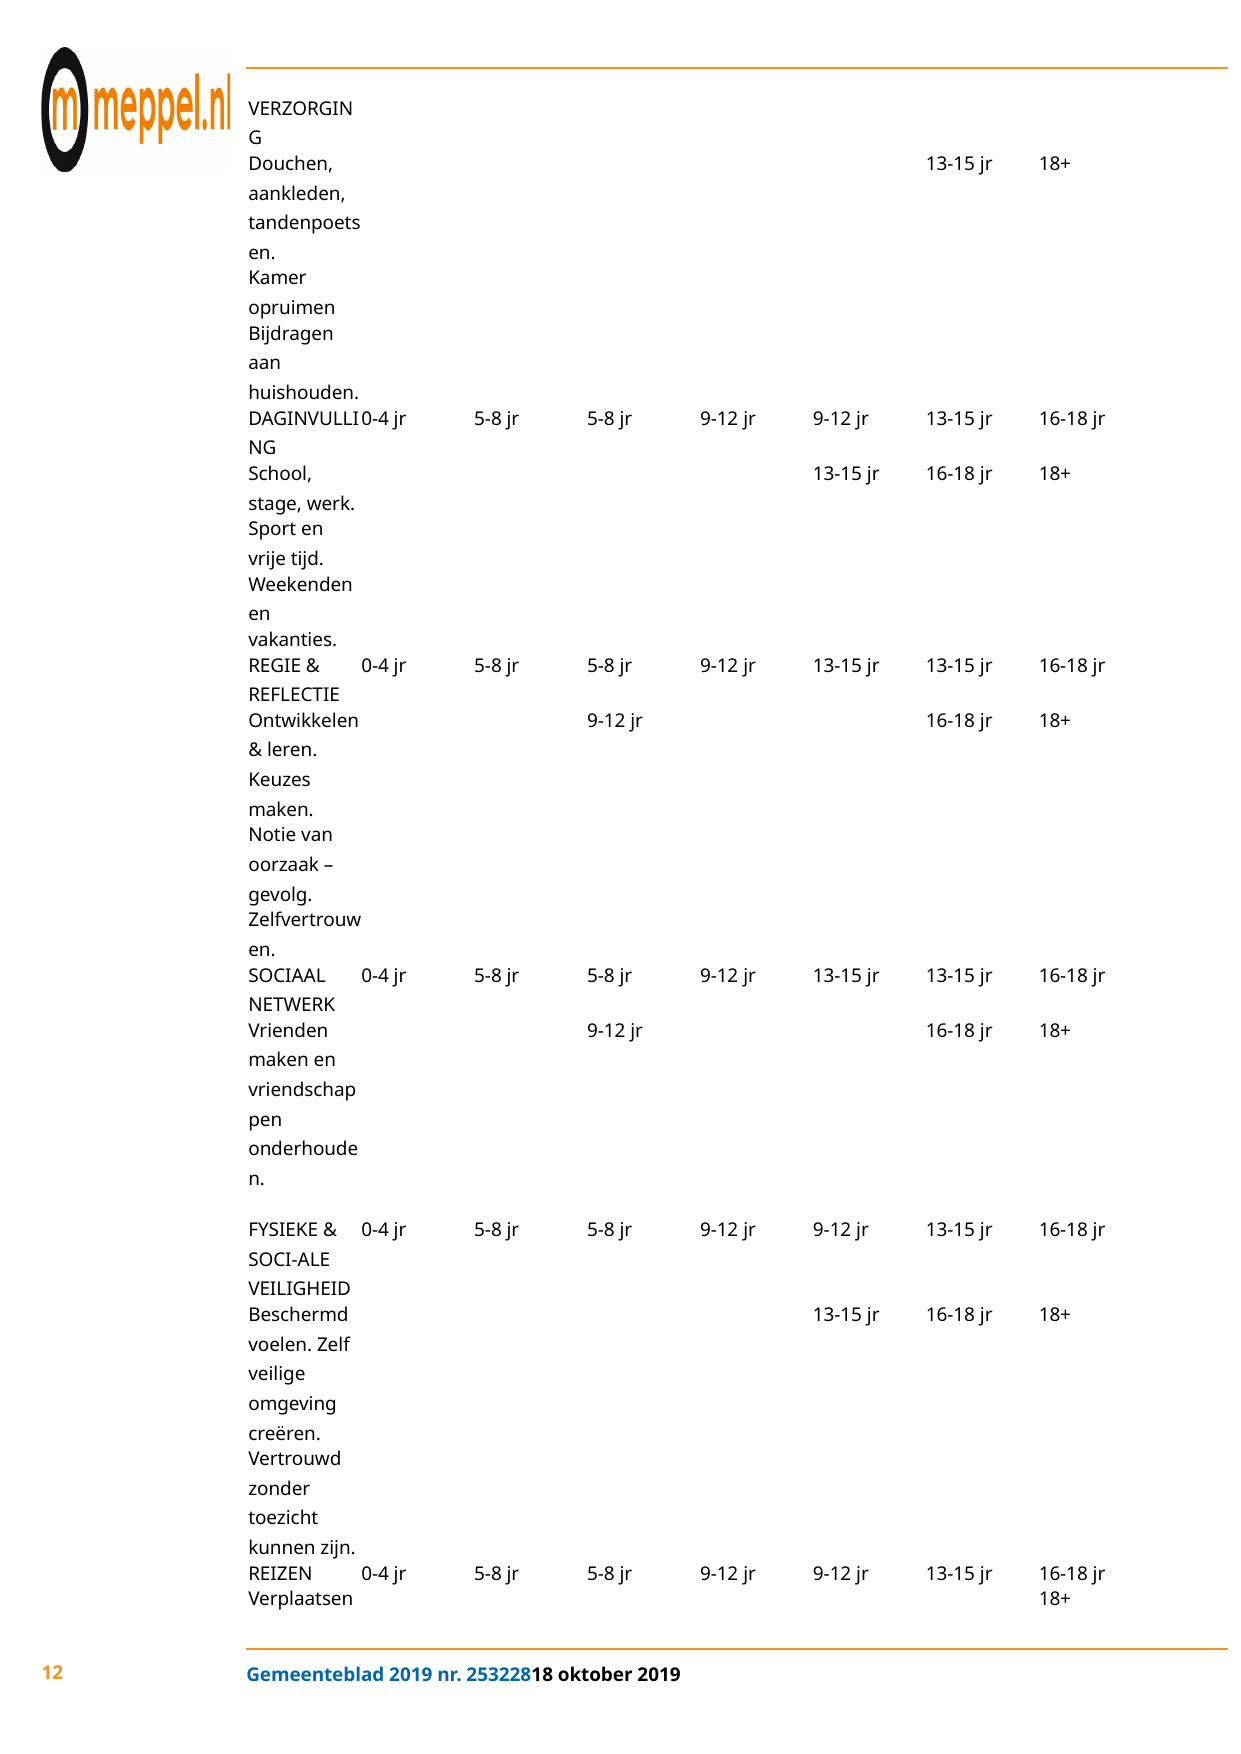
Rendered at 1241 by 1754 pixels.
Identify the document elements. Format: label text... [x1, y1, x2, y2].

table_cell [474, 1017, 587, 1191]
table_cell [474, 1445, 587, 1560]
table_cell 9-12 jr [700, 405, 813, 460]
table_cell [474, 95, 587, 150]
table_cell 9-12 jr [813, 1560, 926, 1586]
table_cell [361, 1586, 474, 1611]
table_cell 16-18 jr [1039, 1560, 1152, 1586]
table_cell DAGINVULLING [248, 405, 361, 460]
table_cell Douchen, aankleden, tandenpoetsen. [248, 150, 361, 264]
table_cell [587, 1445, 700, 1560]
table_cell 9-12 jr [700, 652, 813, 707]
table_cell 5-8 jr [474, 1560, 587, 1586]
table_cell 16-18 jr [1039, 405, 1152, 460]
table_cell [813, 1017, 926, 1191]
table_cell [813, 1586, 926, 1611]
table_cell [587, 1301, 700, 1445]
table_cell Ontwikkelen & leren. Keuzes maken. [248, 707, 361, 822]
table_cell 9-12 jr [813, 1216, 926, 1301]
table_cell 9-12 jr [700, 1216, 813, 1301]
table_cell 16-18 jr [926, 1017, 1038, 1191]
table_cell 0-4 jr [361, 405, 474, 460]
table_cell 5-8 jr [587, 962, 700, 1017]
table_cell 5-8 jr [587, 652, 700, 707]
table_cell 0-4 jr [361, 652, 474, 707]
table_cell [813, 1191, 926, 1216]
table_cell [926, 906, 1038, 962]
table_cell [813, 1445, 926, 1560]
table_cell [474, 1586, 587, 1611]
table_cell 16-18 jr [1039, 962, 1152, 1017]
table_cell 5-8 jr [474, 405, 587, 460]
table_cell [926, 571, 1038, 626]
table_cell [1039, 320, 1152, 405]
table_cell FYSIEKE & SOCI-ALE VEILIGHEID [248, 1216, 361, 1301]
table_cell 18+ [1039, 1017, 1152, 1191]
table_cell [474, 822, 587, 906]
table_cell [361, 150, 474, 264]
table_cell [700, 1017, 813, 1191]
table_cell 18+ [1039, 460, 1152, 515]
table_cell [1039, 571, 1152, 626]
table_cell [587, 460, 700, 515]
table_cell [474, 150, 587, 264]
table_cell VERZORGING [248, 95, 361, 150]
table_cell 9-12 jr [587, 707, 700, 822]
table_cell [813, 95, 926, 150]
table_cell [361, 460, 474, 515]
table_cell 13-15 jr [926, 1560, 1038, 1586]
table_cell 13-15 jr [926, 405, 1038, 460]
picture [41, 47, 231, 172]
table_cell 9-12 jr [813, 405, 926, 460]
table_cell [1039, 265, 1152, 320]
table_cell [1039, 1445, 1152, 1560]
table_cell 13-15 jr [926, 150, 1038, 264]
table_cell Zelfvertrouwen. [248, 906, 361, 962]
table_cell [474, 707, 587, 822]
table_cell [926, 1445, 1038, 1560]
table_cell 13-15 jr [926, 962, 1038, 1017]
table_cell [813, 707, 926, 822]
table_cell Notie van oorzaak – gevolg. [248, 822, 361, 906]
table_cell [926, 320, 1038, 405]
table_cell [926, 515, 1038, 571]
table_cell [361, 265, 474, 320]
table_cell [587, 95, 700, 150]
table_cell [587, 1191, 700, 1216]
table_cell [700, 1191, 813, 1216]
table_cell 13-15 jr [813, 460, 926, 515]
table_cell [813, 626, 926, 652]
table_cell [474, 1301, 587, 1445]
table_cell [926, 626, 1038, 652]
table_cell 9-12 jr [587, 1017, 700, 1191]
table_cell [700, 150, 813, 264]
table_cell [926, 1191, 1038, 1216]
table_cell [1039, 822, 1152, 906]
table_cell [813, 150, 926, 264]
table_cell 18+ [1039, 1301, 1152, 1445]
table_cell 5-8 jr [474, 1216, 587, 1301]
table_cell [587, 1586, 700, 1611]
table_cell 5-8 jr [587, 405, 700, 460]
table_cell [700, 571, 813, 626]
table_cell vakanties. [248, 626, 361, 652]
table_cell [813, 515, 926, 571]
table_cell [700, 1301, 813, 1445]
table_cell School, stage, werk. [248, 460, 361, 515]
table_cell [700, 707, 813, 822]
table_cell [474, 460, 587, 515]
table_cell 18+ [1039, 1586, 1152, 1611]
table_cell [700, 320, 813, 405]
table_cell [813, 265, 926, 320]
table_cell 16-18 jr [926, 707, 1038, 822]
table_cell [700, 626, 813, 652]
table_cell [474, 320, 587, 405]
table_cell [813, 822, 926, 906]
table_cell [587, 571, 700, 626]
table_cell [474, 906, 587, 962]
table_cell 9-12 jr [700, 1560, 813, 1586]
table_cell 5-8 jr [587, 1560, 700, 1586]
table_cell [587, 515, 700, 571]
table_cell [361, 95, 474, 150]
table_cell 5-8 jr [474, 652, 587, 707]
table_cell Bijdragen aan huishouden. [248, 320, 361, 405]
table_cell Kamer opruimen [248, 265, 361, 320]
table_cell Verplaatsen [248, 1586, 361, 1611]
table_cell 5-8 jr [587, 1216, 700, 1301]
table_cell [248, 1191, 361, 1216]
table_cell [587, 320, 700, 405]
table_cell Sport en vrije tijd. [248, 515, 361, 571]
table_cell [474, 571, 587, 626]
table_cell [361, 906, 474, 962]
table_cell [1039, 626, 1152, 652]
table_cell Weekenden en [248, 571, 361, 626]
table_cell [700, 515, 813, 571]
table_cell [1039, 1191, 1152, 1216]
table_cell 0-4 jr [361, 1216, 474, 1301]
table_cell [926, 1586, 1038, 1611]
table_cell [361, 1301, 474, 1445]
table_cell [474, 626, 587, 652]
table_cell [926, 822, 1038, 906]
table_cell [587, 906, 700, 962]
table_cell [813, 571, 926, 626]
table_cell 13-15 jr [926, 652, 1038, 707]
table_cell 18+ [1039, 150, 1152, 264]
table_cell 9-12 jr [700, 962, 813, 1017]
table_cell [1039, 515, 1152, 571]
table_cell 13-15 jr [926, 1216, 1038, 1301]
table_cell [700, 1586, 813, 1611]
table_cell [700, 1445, 813, 1560]
table_cell 16-18 jr [926, 1301, 1038, 1445]
table_cell [813, 320, 926, 405]
table_cell [361, 1445, 474, 1560]
table_cell Beschermd voelen. Zelf veilige omgeving creëren. [248, 1301, 361, 1445]
table_cell [700, 265, 813, 320]
table_cell 13-15 jr [813, 652, 926, 707]
table_cell [587, 626, 700, 652]
table_cell 0-4 jr [361, 1560, 474, 1586]
table_cell [926, 95, 1038, 150]
table_cell [1039, 906, 1152, 962]
table_cell SOCIAAL NETWERK [248, 962, 361, 1017]
table_cell [361, 707, 474, 822]
table_cell [700, 460, 813, 515]
table_cell [361, 626, 474, 652]
table_cell [361, 515, 474, 571]
table_cell Vrienden maken en vriendschappen onderhouden. [248, 1017, 361, 1191]
table_cell [361, 1017, 474, 1191]
table_cell [700, 906, 813, 962]
table_cell 16-18 jr [926, 460, 1038, 515]
table_cell [587, 822, 700, 906]
table_cell [700, 95, 813, 150]
table_cell [361, 571, 474, 626]
table_cell REGIE & REFLECTIE [248, 652, 361, 707]
table_cell [361, 320, 474, 405]
table_cell 16-18 jr [1039, 1216, 1152, 1301]
table_cell [474, 1191, 587, 1216]
table_cell [926, 265, 1038, 320]
table_cell 0-4 jr [361, 962, 474, 1017]
table_cell [1039, 95, 1152, 150]
table_cell [361, 822, 474, 906]
table_cell 5-8 jr [474, 962, 587, 1017]
table_cell [474, 265, 587, 320]
table_cell [587, 150, 700, 264]
table_cell 13-15 jr [813, 1301, 926, 1445]
table_cell 18+ [1039, 707, 1152, 822]
table_cell [361, 1191, 474, 1216]
table_cell [587, 265, 700, 320]
table_cell 16-18 jr [1039, 652, 1152, 707]
table_cell REIZEN [248, 1560, 361, 1586]
table_cell Vertrouwd zonder toezicht kunnen zijn. [248, 1445, 361, 1560]
table_cell [813, 906, 926, 962]
table_cell 13-15 jr [813, 962, 926, 1017]
table_cell [700, 822, 813, 906]
table_cell [474, 515, 587, 571]
